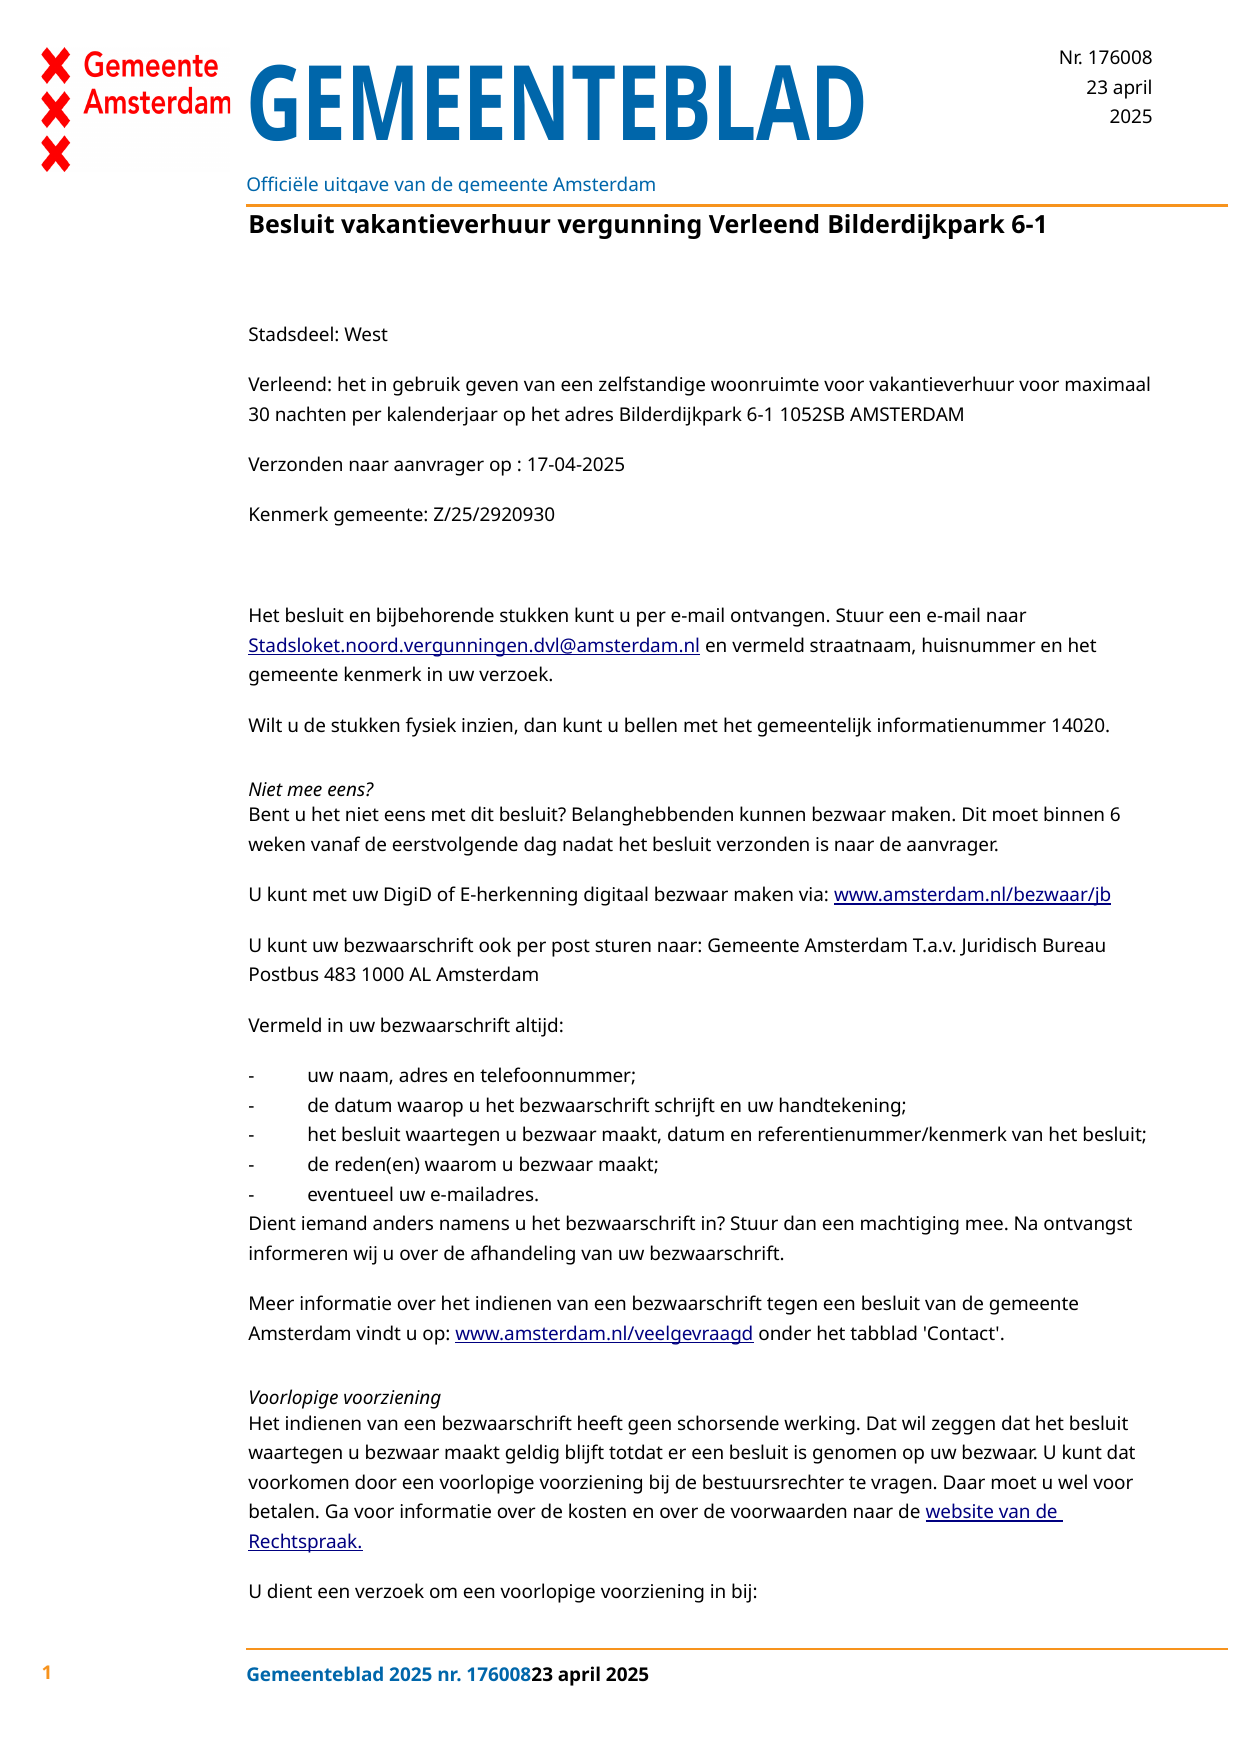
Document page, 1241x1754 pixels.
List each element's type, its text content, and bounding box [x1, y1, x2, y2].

text Vermeld in uw bezwaarschrift altijd: [248, 1012, 1152, 1038]
text Verzonden naar aanvrager op : 17-04-2025 [248, 451, 1152, 477]
list uw naam, adres en telefoonnummer; [248, 1062, 1152, 1088]
text Bent u het niet eens met dit besluit? Belanghebbenden kunnen bezwaar maken. Dit moet binnen 6 weken vanaf de eerstvolgende dag nadat het besluit verzonden is naar de aanvrager. [248, 802, 1152, 857]
text Meer informatie over het indienen van een bezwaarschrift tegen een besluit van de gemeente Amsterdam vindt u op: www.amsterdam.nl/veelgevraagd onder het tabblad 'Contact'. [248, 1290, 1152, 1346]
text U kunt uw bezwaarschrift ook per post sturen naar: Gemeente Amsterdam T.a.v. Juridisch Bureau Postbus 483 1000 AL Amsterdam [248, 932, 1152, 987]
text U dient een verzoek om een voorlopige voorziening in bij: [248, 1578, 1152, 1604]
text Kenmerk gemeente: Z/25/2920930 [248, 502, 1152, 527]
text Het indienen van een bezwaarschrift heeft geen schorsende werking. Dat wil zeggen dat het besluit waartegen u bezwaar maakt geldig blijft totdat er een besluit is genomen op uw bezwaar. U kunt dat voorkomen door een voorlopige voorziening bij de bestuursrechter te vragen. Daar moet u wel voor betalen. Ga voor informatie over de kosten en over de voorwaarden naar de website van de Rechtspraak. [248, 1410, 1152, 1554]
text Het besluit en bijbehorende stukken kunt u per e-mail ontvangen. Stuur een e-mail naar Stadsloket.noord.vergunningen.dvl@amsterdam.nl en vermeld straatnaam, huisnummer en het gemeente kenmerk in uw verzoek. [248, 602, 1152, 687]
list de datum waarop u het bezwaarschrift schrijft en uw handtekening; [248, 1092, 1152, 1118]
text Stadsdeel: West [248, 321, 1152, 346]
text Wilt u de stukken fysiek inzien, dan kunt u bellen met het gemeentelijk informatienummer 14020. [248, 712, 1152, 738]
picture [41, 47, 231, 172]
list de reden(en) waarom u bezwaar maakt; [248, 1151, 1152, 1177]
text Niet mee eens? [248, 776, 1152, 802]
list het besluit waartegen u bezwaar maakt, datum en referentienummer/kenmerk van het besluit; [248, 1122, 1152, 1147]
text Dient iemand anders namens u het bezwaarschrift in? Stuur dan een machtiging mee. Na ontvangst informeren wij u over de afhandeling van uw bezwaarschrift. [248, 1210, 1152, 1266]
text Besluit vakantieverhuur vergunning Verleend Bilderdijkpark 6-1 [248, 207, 1152, 241]
text Verleend: het in gebruik geven van een zelfstandige woonruimte voor vakantieverhuur voor maximaal 30 nachten per kalenderjaar op het adres Bilderdijkpark 6-1 1052SB AMSTERDAM [248, 371, 1152, 426]
text Voorlopige voorziening [248, 1384, 1152, 1410]
text U kunt met uw DigiD of E-herkenning digitaal bezwaar maken via: www.amsterdam.nl/bezwaar/jb [248, 882, 1152, 907]
list eventueel uw e-mailadres. [248, 1181, 1152, 1207]
